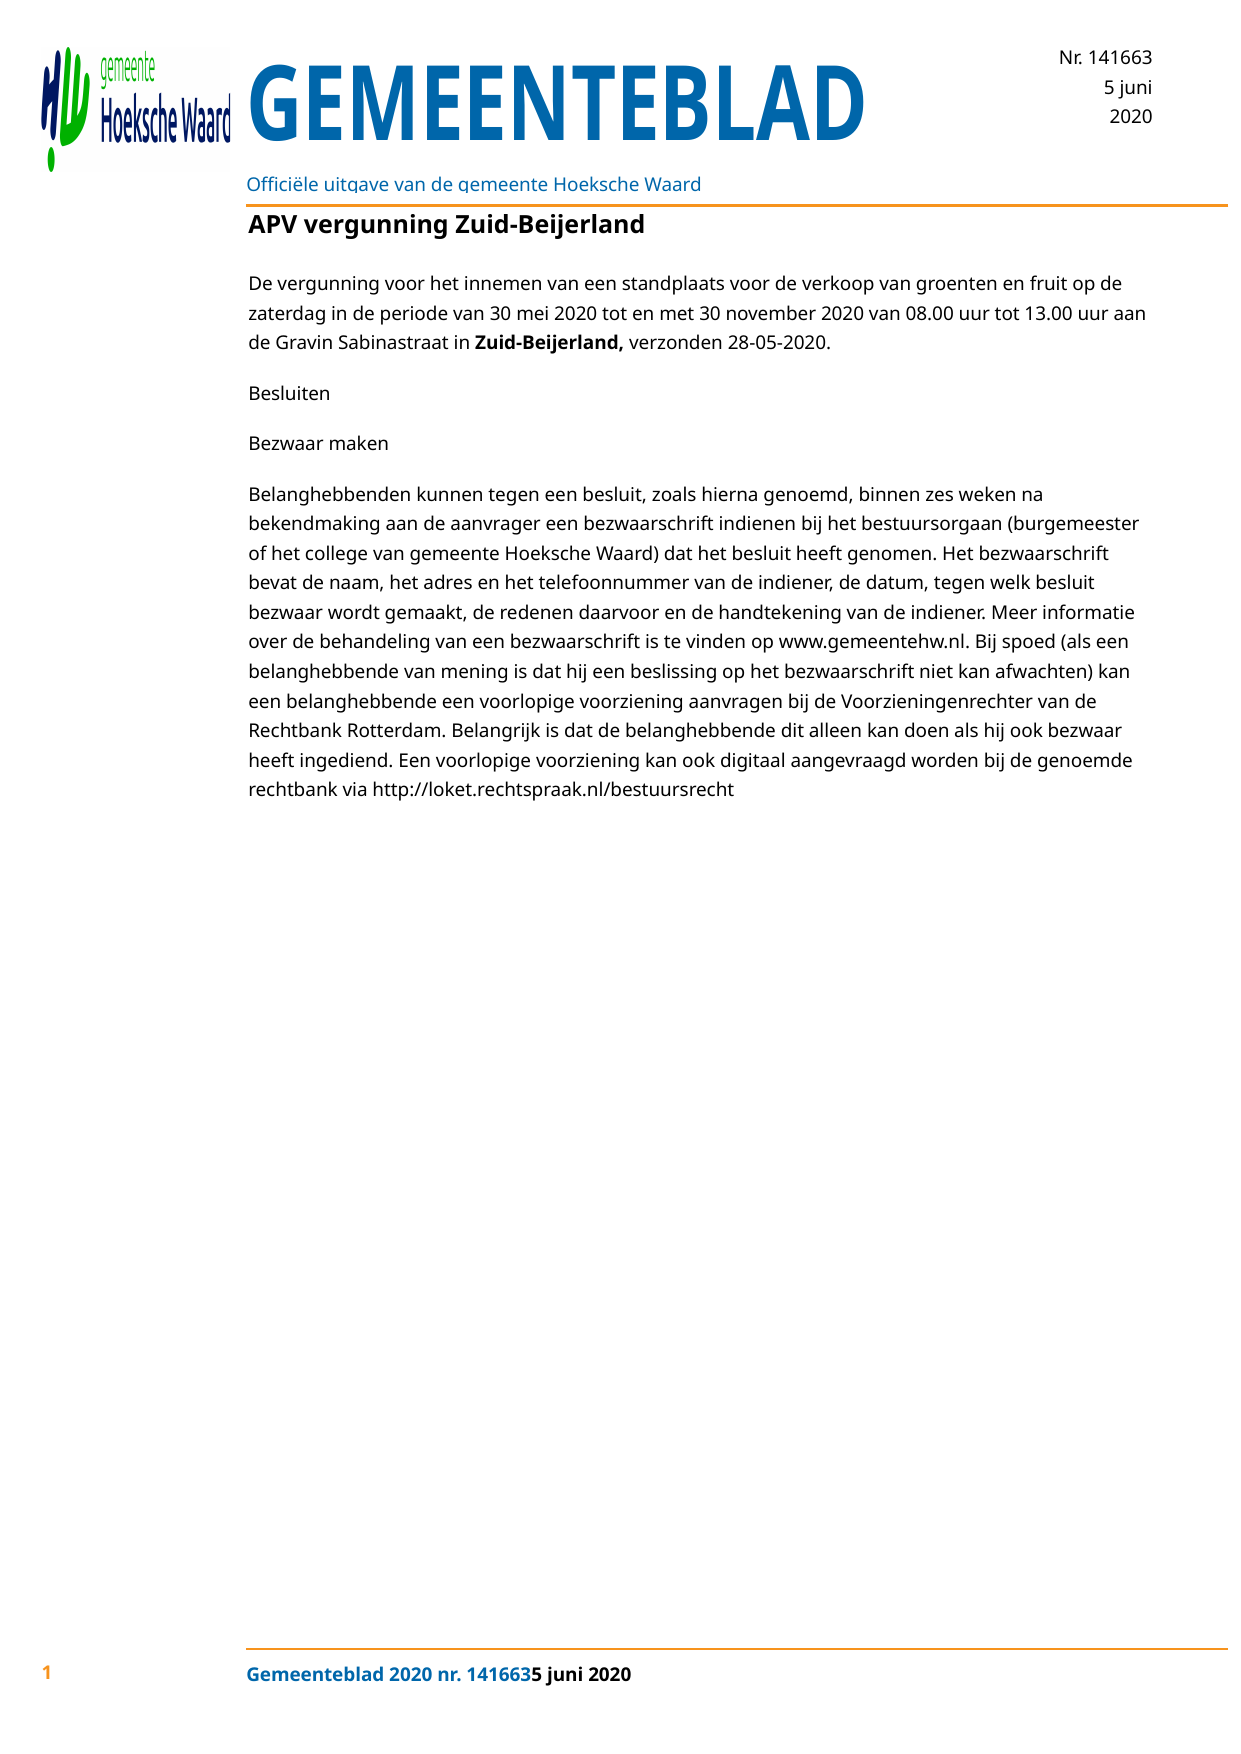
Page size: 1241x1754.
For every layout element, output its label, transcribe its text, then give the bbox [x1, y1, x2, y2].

text Bezwaar maken [248, 430, 1152, 456]
text Belanghebbenden kunnen tegen een besluit, zoals hierna genoemd, binnen zes weken na bekendmaking aan de aanvrager een bezwaarschrift indienen bij het bestuursorgaan (burgemeester of het college van gemeente Hoeksche Waard) dat het besluit heeft genomen. Het bezwaarschrift bevat de naam, het adres en het telefoonnummer van de indiener, de datum, tegen welk besluit bezwaar wordt gemaakt, de redenen daarvoor en de handtekening van de indiener. Meer informatie over de behandeling van een bezwaarschrift is te vinden op www.gemeentehw.nl. Bij spoed (als een belanghebbende van mening is dat hij een beslissing op het bezwaarschrift niet kan afwachten) kan een belanghebbende een voorlopige voorziening aanvragen bij de Voorzieningenrechter van de Rechtbank Rotterdam. Belangrijk is dat de belanghebbende dit alleen kan doen als hij ook bezwaar heeft ingediend. Een voorlopige voorziening kan ook digitaal aangevraagd worden bij de genoemde rechtbank via http://loket.rechtspraak.nl/bestuursrecht [248, 481, 1152, 802]
text APV vergunning Zuid-Beijerland [248, 207, 1152, 241]
picture [41, 47, 231, 172]
text Besluiten [248, 380, 1152, 406]
text De vergunning voor het innemen van een standplaats voor de verkoop van groenten en fruit op de zaterdag in de periode van 30 mei 2020 tot en met 30 november 2020 van 08.00 uur tot 13.00 uur aan de Gravin Sabinastraat in Zuid-Beijerland, verzonden 28-05-2020. [248, 270, 1152, 355]
